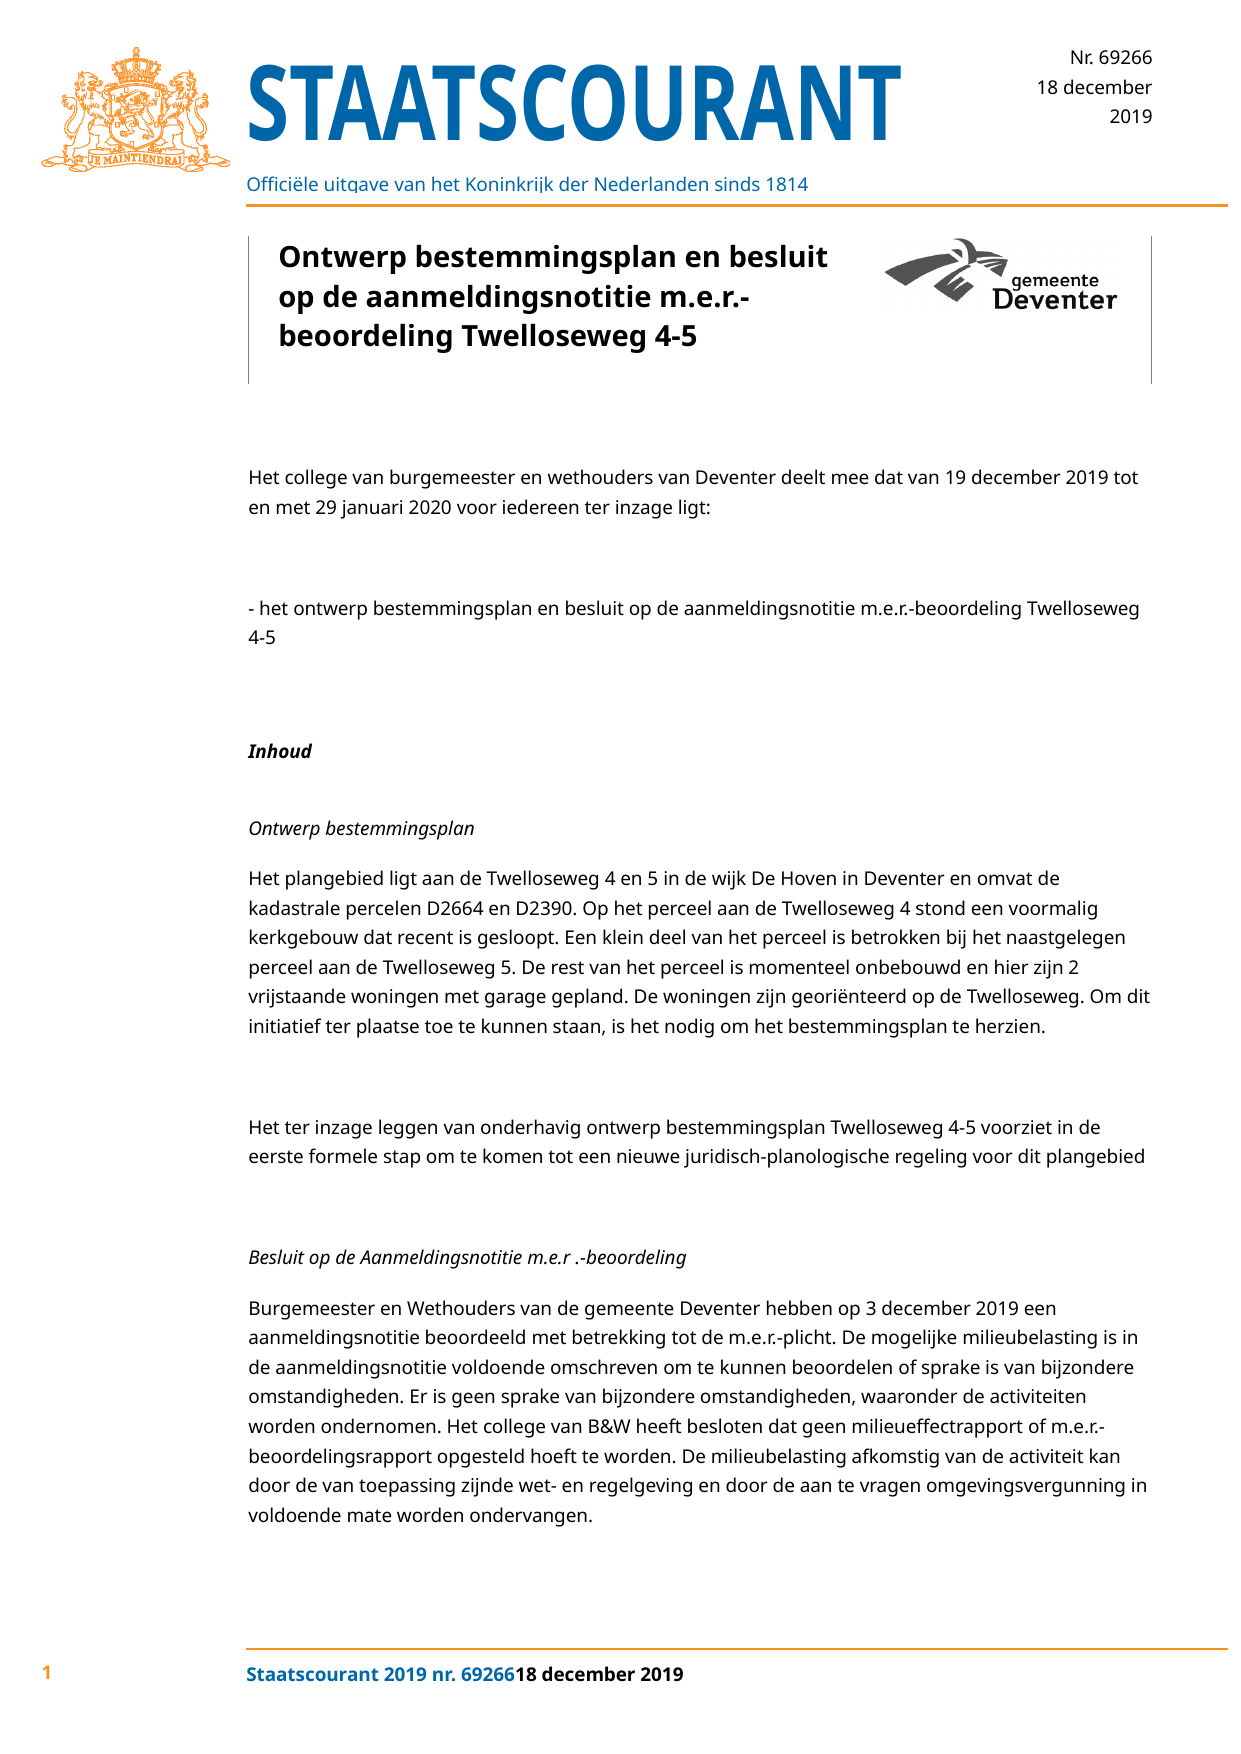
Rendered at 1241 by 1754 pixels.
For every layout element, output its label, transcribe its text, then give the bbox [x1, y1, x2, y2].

picture [882, 236, 1119, 311]
text Besluit op de Aanmeldingsnotitie m.e.r .-beoordeling [248, 1244, 1152, 1270]
text Ontwerp bestemmingsplan [248, 815, 1152, 841]
table_header Ontwerp bestemmingsplan en besluit op de aanmeldingsnotitie m.e.r.-beoordeling Twelloseweg 4-5 [249, 236, 850, 384]
text Burgemeester en Wethouders van de gemeente Deventer hebben op 3 december 2019 een aanmeldingsnotitie beoordeeld met betrekking tot de m.e.r.-plicht. De mogelijke milieubelasting is in de aanmeldingsnotitie voldoende omschreven om te kunnen beoordelen of sprake is van bijzondere omstandigheden. Er is geen sprake van bijzondere omstandigheden, waaronder de activiteiten worden ondernomen. Het college van B&W heeft besloten dat geen milieueffectrapport of m.e.r.-beoordelingsrapport opgesteld hoeft te worden. De milieubelasting afkomstig van de activiteit kan door de van toepassing zijnde wet- en regelgeving en door de aan te vragen omgevingsvergunning in voldoende mate worden ondervangen. [248, 1295, 1152, 1528]
text Het ter inzage leggen van onderhavig ontwerp bestemmingsplan Twelloseweg 4-5 voorziet in de eerste formele stap om te komen tot een nieuwe juridisch-planologische regeling voor dit plangebied [248, 1114, 1152, 1169]
text Het plangebied ligt aan de Twelloseweg 4 en 5 in de wijk De Hoven in Deventer en omvat de kadastrale percelen D2664 en D2390. Op het perceel aan de Twelloseweg 4 stond een voormalig kerkgebouw dat recent is gesloopt. Een klein deel van het perceel is betrokken bij het naastgelegen perceel aan de Twelloseweg 5. De rest van het perceel is momenteel onbebouwd en hier zijn 2 vrijstaande woningen met garage gepland. De woningen zijn georiënteerd op de Twelloseweg. Om dit initiatief ter plaatse toe te kunnen staan, is het nodig om het bestemmingsplan te herzien. [248, 865, 1152, 1039]
text Het college van burgemeester en wethouders van Deventer deelt mee dat van 19 december 2019 tot en met 29 januari 2020 voor iedereen ter inzage ligt: [248, 464, 1152, 520]
picture [41, 47, 231, 172]
text Inhoud [248, 739, 1152, 764]
table_header [850, 236, 1151, 384]
text - het ontwerp bestemmingsplan en besluit op de aanmeldingsnotitie m.e.r.-beoordeling Twelloseweg 4-5 [248, 595, 1152, 650]
